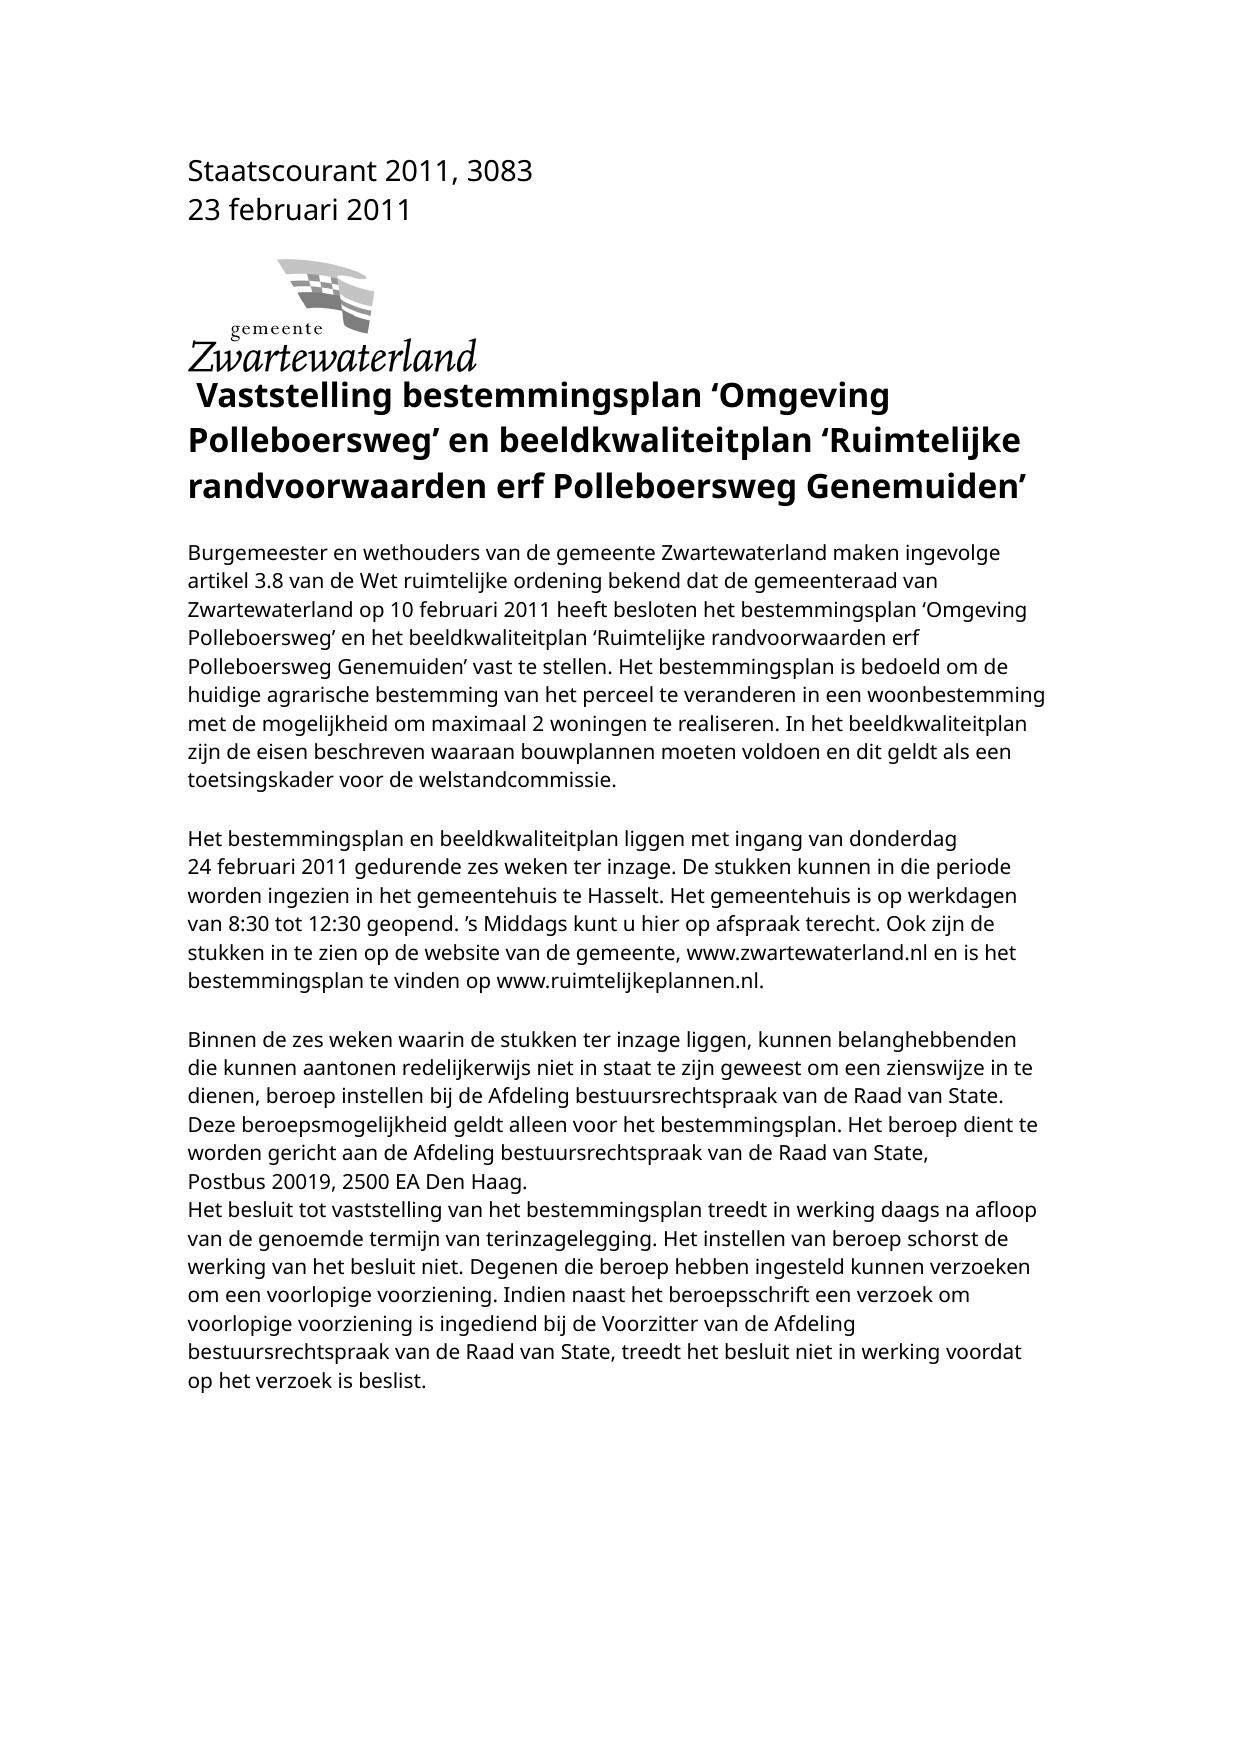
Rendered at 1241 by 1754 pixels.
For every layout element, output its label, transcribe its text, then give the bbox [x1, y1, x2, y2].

text Het besluit tot vaststelling van het bestemmingsplan treedt in werking daags na afloop van de genoemde termijn van terinzagelegging. Het instellen van beroep schorst de werking van het besluit niet. Degenen die beroep hebben ingesteld kunnen verzoeken om een voorlopige voorziening. Indien naast het beroepsschrift een verzoek om voorlopige voorziening is ingediend bij de Voorzitter van de Afdeling bestuursrechtspraak van de Raad van State, treedt het besluit niet in werking voordat op het verzoek is beslist. [187, 1195, 1053, 1394]
text Het bestemmingsplan en beeldkwaliteitplan liggen met ingang van donderdag 24 februari 2011 gedurende zes weken ter inzage. De stukken kunnen in die periode worden ingezien in het gemeentehuis te Hasselt. Het gemeentehuis is op werkdagen van 8:30 tot 12:30 geopend. ’s Middags kunt u hier op afspraak terecht. Ook zijn de stukken in te zien op de website van de gemeente, www.zwartewaterland.nl en is het bestemmingsplan te vinden op www.ruimtelijkeplannen.nl. [187, 824, 1053, 995]
subtitle Vaststelling bestemmingsplan ‘Omgeving Polleboersweg’ en beeldkwaliteitplan ‘Ruimtelijke randvoorwaarden erf Polleboersweg Genemuiden’ [187, 271, 1053, 508]
text Staatscourant 2011, 3083 [187, 150, 1053, 190]
text 23 februari 2011 [187, 190, 1053, 229]
picture [187, 258, 477, 372]
text Binnen de zes weken waarin de stukken ter inzage liggen, kunnen belanghebbenden die kunnen aantonen redelijkerwijs niet in staat te zijn geweest om een zienswijze in te dienen, beroep instellen bij de Afdeling bestuursrechtspraak van de Raad van State. Deze beroepsmogelijkheid geldt alleen voor het bestemmingsplan. Het beroep dient te worden gericht aan de Afdeling bestuursrechtspraak van de Raad van State, Postbus 20019, 2500 EA Den Haag. [187, 1025, 1053, 1195]
text Burgemeester en wethouders van de gemeente Zwartewaterland maken ingevolge artikel 3.8 van de Wet ruimtelijke ordening bekend dat de gemeenteraad van Zwartewaterland op 10 februari 2011 heeft besloten het bestemmingsplan ‘Omgeving Polleboersweg’ en het beeldkwaliteitplan ‘Ruimtelijke randvoorwaarden erf Polleboersweg Genemuiden’ vast te stellen. Het bestemmingsplan is bedoeld om de huidige agrarische bestemming van het perceel te veranderen in een woonbestemming met de mogelijkheid om maximaal 2 woningen te realiseren. In het beeldkwaliteitplan zijn de eisen beschreven waaraan bouwplannen moeten voldoen en dit geldt als een toetsingskader voor de welstandcommissie. [187, 538, 1053, 794]
